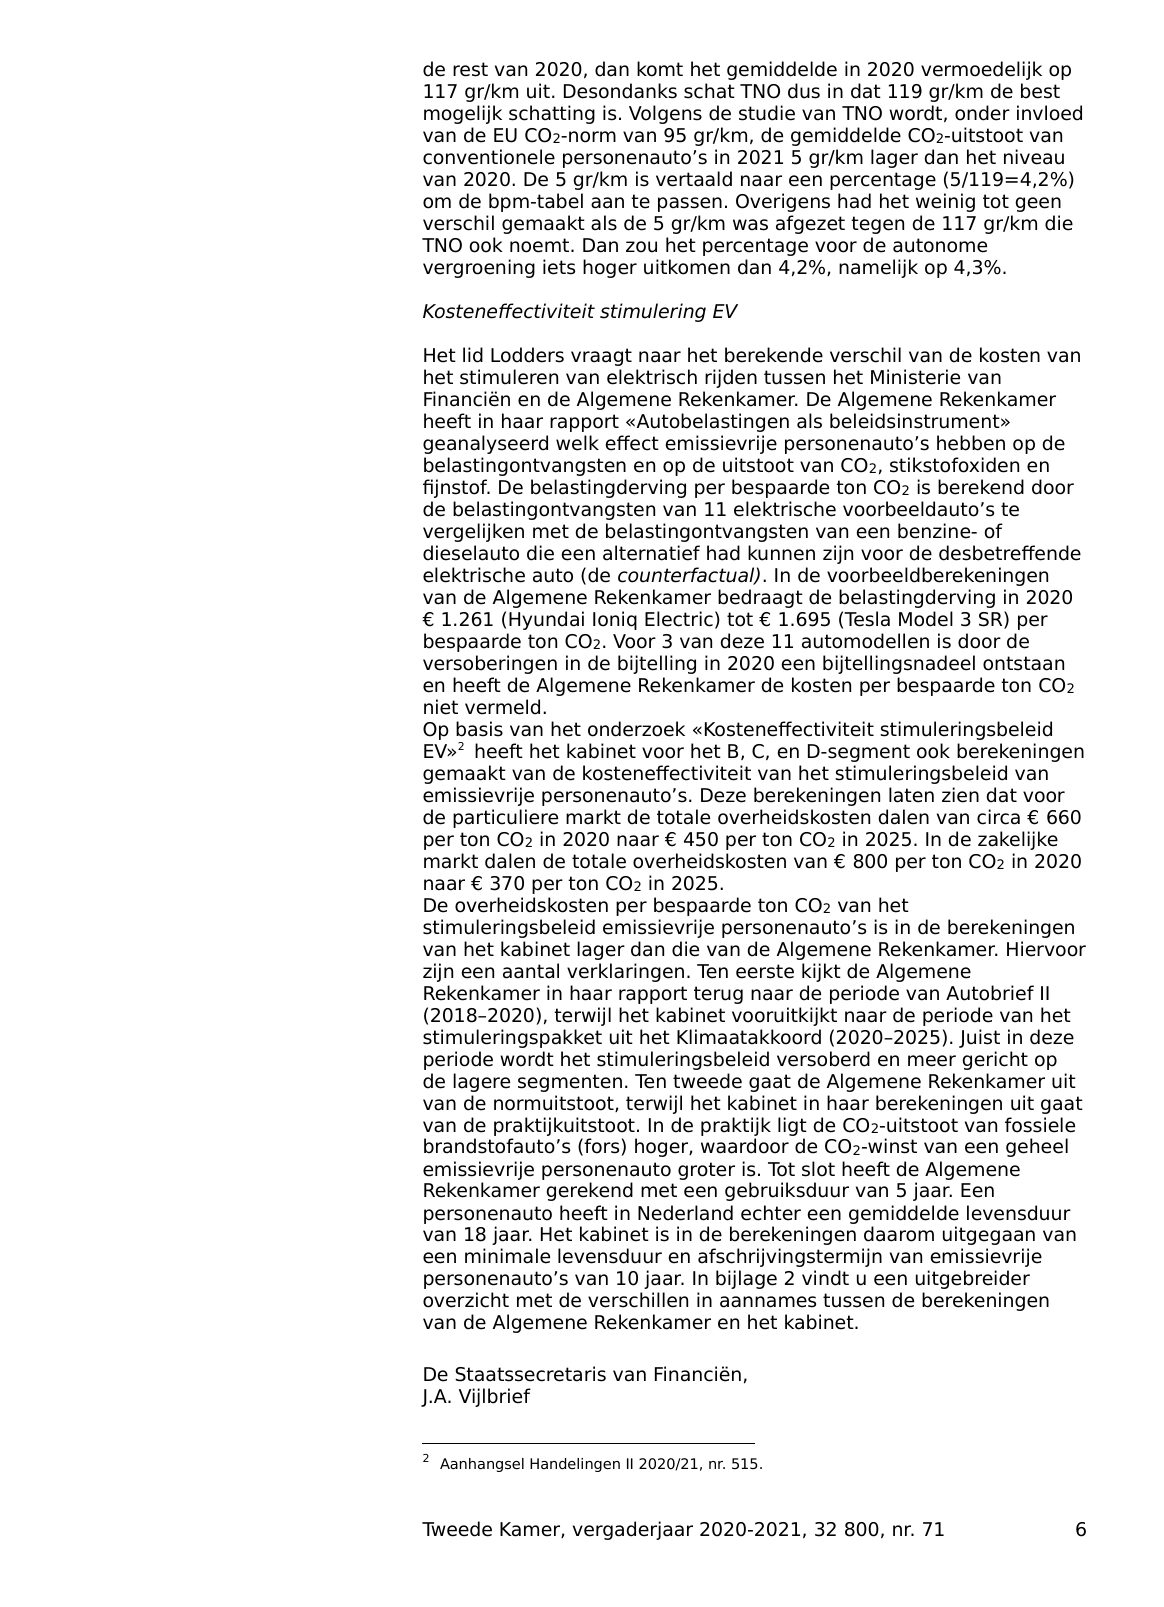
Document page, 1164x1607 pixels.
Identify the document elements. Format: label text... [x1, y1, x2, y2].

text De Staatssecretaris van Financiën, J.A. Vijlbrief [422, 1364, 1087, 1408]
text Aanhangsel Handelingen II 2020/21, nr. 515. [422, 1452, 1087, 1474]
text de rest van 2020, dan komt het gemiddelde in 2020 vermoedelijk op 117 gr/km uit. Desondanks schat TNO dus in dat 119 gr/km de best mogelijk schatting is. Volgens de studie van TNO wordt, onder invloed van de EU CO2-norm van 95 gr/km, de gemiddelde CO2-uitstoot van conventionele personenauto’s in 2021 5 gr/km lager dan het niveau van 2020. De 5 gr/km is vertaald naar een percentage (5/119=4,2%) om de bpm-tabel aan te passen. Overigens had het weinig tot geen verschil gemaakt als de 5 gr/km was afgezet tegen de 117 gr/km die TNO ook noemt. Dan zou het percentage voor de autonome vergroening iets hoger uitkomen dan 4,2%, namelijk op 4,3%. [422, 59, 1087, 279]
text De overheidskosten per bespaarde ton CO2 van het stimuleringsbeleid emissievrije personenauto’s is in de berekeningen van het kabinet lager dan die van de Algemene Rekenkamer. Hiervoor zijn een aantal verklaringen. Ten eerste kijkt de Algemene Rekenkamer in haar rapport terug naar de periode van Autobrief II (2018–2020), terwijl het kabinet vooruitkijkt naar de periode van het stimuleringspakket uit het Klimaatakkoord (2020–2025). Juist in deze periode wordt het stimuleringsbeleid versoberd en meer gericht op de lagere segmenten. Ten tweede gaat de Algemene Rekenkamer uit van de normuitstoot, terwijl het kabinet in haar berekeningen uit gaat van de praktijkuitstoot. In de praktijk ligt de CO2-uitstoot van fossiele brandstofauto’s (fors) hoger, waardoor de CO2-winst van een geheel emissievrije personenauto groter is. Tot slot heeft de Algemene Rekenkamer gerekend met een gebruiksduur van 5 jaar. Een personenauto heeft in Nederland echter een gemiddelde levensduur van 18 jaar. Het kabinet is in de berekeningen daarom uitgegaan van een minimale levensduur en afschrijvingstermijn van emissievrije personenauto’s van 10 jaar. In bijlage 2 vindt u een uitgebreider overzicht met de verschillen in aannames tussen de berekeningen van de Algemene Rekenkamer en het kabinet. [422, 895, 1087, 1334]
text Het lid Lodders vraagt naar het berekende verschil van de kosten van het stimuleren van elektrisch rijden tussen het Ministerie van Financiën en de Algemene Rekenkamer. De Algemene Rekenkamer heeft in haar rapport «Autobelastingen als beleidsinstrument» geanalyseerd welk effect emissievrije personenauto’s hebben op de belastingontvangsten en op de uitstoot van CO2, stikstofoxiden en fijnstof. De belastingderving per bespaarde ton CO2 is berekend door de belastingontvangsten van 11 elektrische voorbeeldauto’s te vergelijken met de belastingontvangsten van een benzine- of dieselauto die een alternatief had kunnen zijn voor de desbetreffende elektrische auto (de counterfactual). In de voorbeeldberekeningen van de Algemene Rekenkamer bedraagt de belastingderving in 2020 € 1.261 (Hyundai Ioniq Electric) tot € 1.695 (Tesla Model 3 SR) per bespaarde ton CO2. Voor 3 van deze 11 automodellen is door de versoberingen in de bijtelling in 2020 een bijtellingsnadeel ontstaan en heeft de Algemene Rekenkamer de kosten per bespaarde ton CO2 niet vermeld. [422, 345, 1087, 719]
subtitle Kosteneffectiviteit stimulering EV [422, 301, 1087, 323]
text Op basis van het onderzoek «Kosteneffectiviteit stimuleringsbeleid EV» heeft het kabinet voor het B, C, en D-segment ook berekeningen gemaakt van de kosteneffectiviteit van het stimuleringsbeleid van emissievrije personenauto’s. Deze berekeningen laten zien dat voor de particuliere markt de totale overheidskosten dalen van circa € 660 per ton CO2 in 2020 naar € 450 per ton CO2 in 2025. In de zakelijke markt dalen de totale overheidskosten van € 800 per ton CO2 in 2020 naar € 370 per ton CO2 in 2025. [422, 719, 1087, 895]
